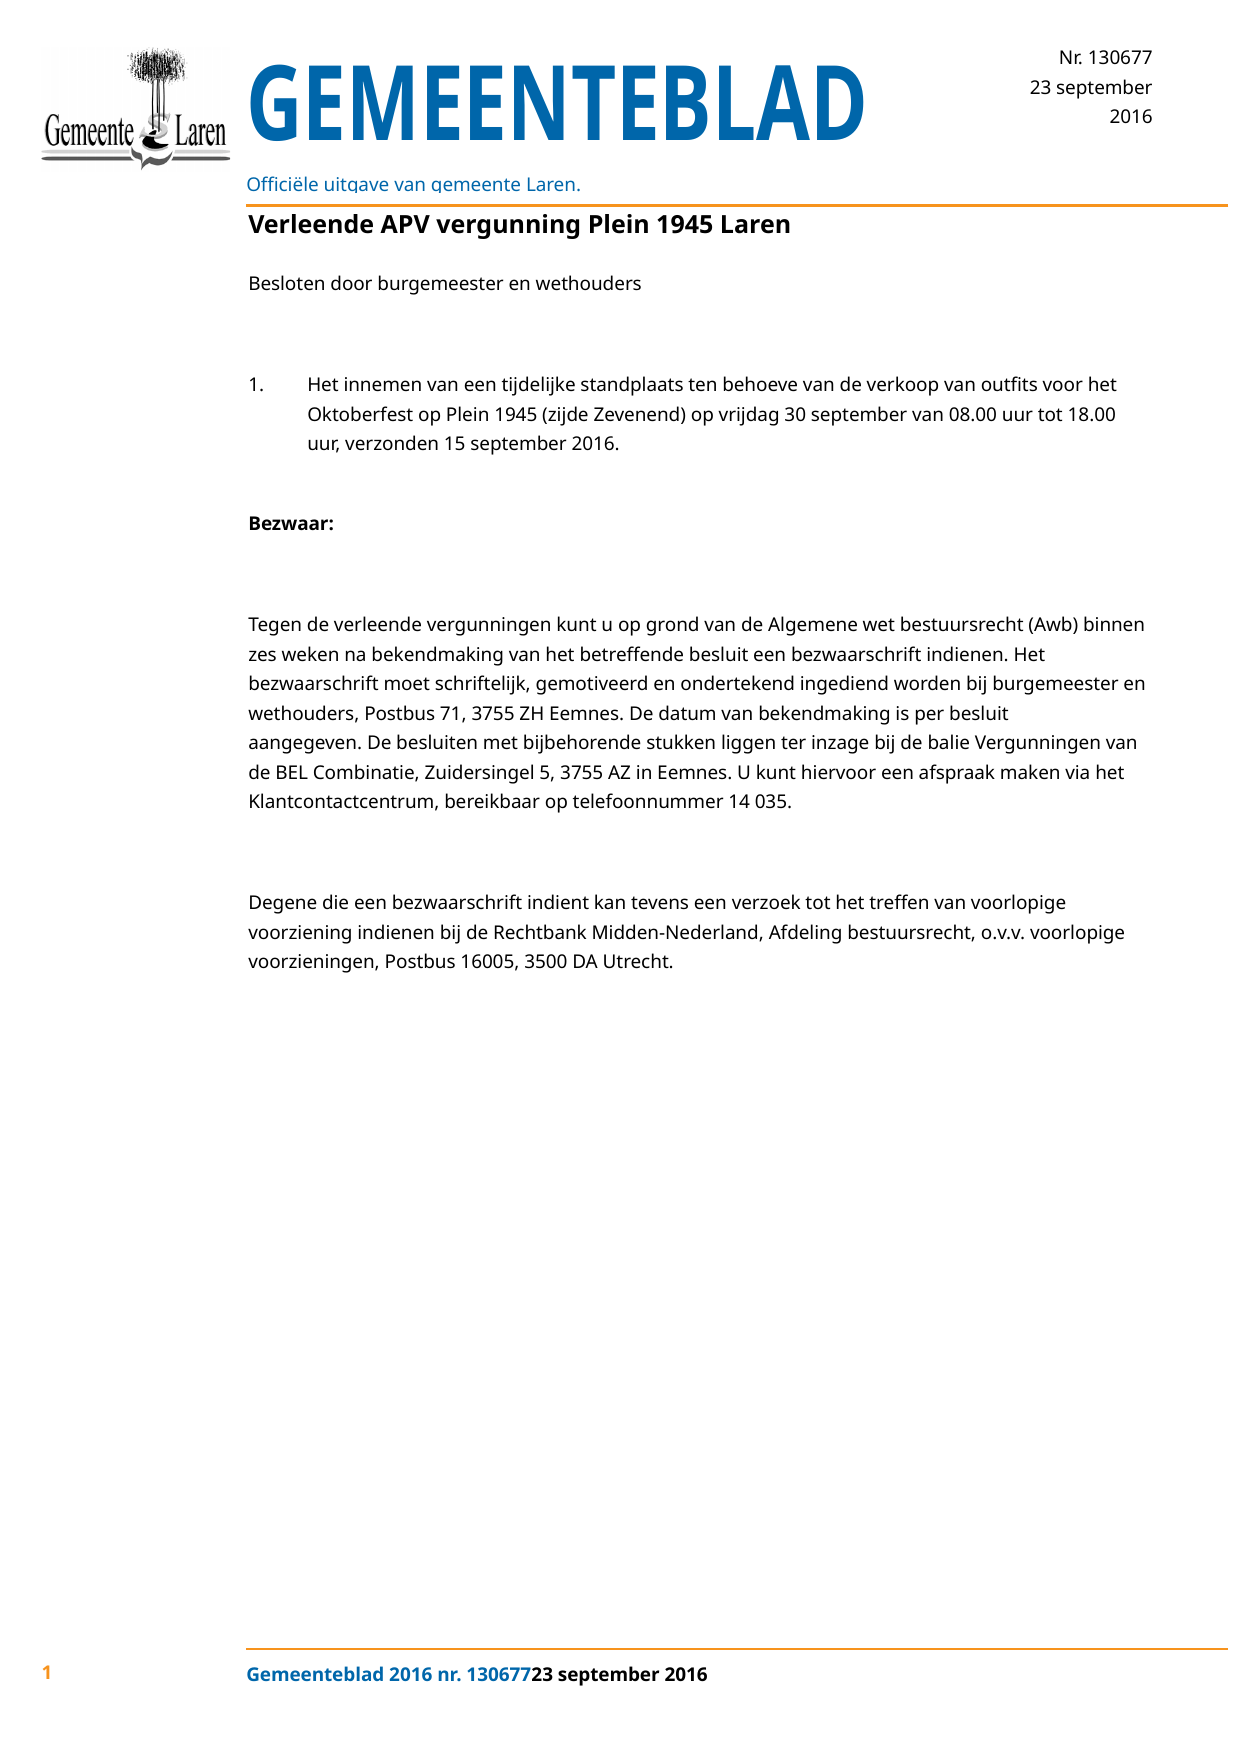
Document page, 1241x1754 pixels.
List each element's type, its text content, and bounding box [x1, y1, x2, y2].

text Bezwaar: [248, 510, 1152, 536]
text Verleende APV vergunning Plein 1945 Laren [248, 207, 1152, 241]
list Het innemen van een tijdelijke standplaats ten behoeve van de verkoop van outfits voor het Oktoberfest op Plein 1945 (zijde Zevenend) op vrijdag 30 september van 08.00 uur tot 18.00 uur, verzonden 15 september 2016. [248, 371, 1152, 456]
text Besloten door burgemeester en wethouders [248, 270, 1152, 296]
text Degene die een bezwaarschrift indient kan tevens een verzoek tot het treffen van voorlopige voorziening indienen bij de Rechtbank Midden-Nederland, Afdeling bestuursrecht, o.v.v. voorlopige voorzieningen, Postbus 16005, 3500 DA Utrecht. [248, 889, 1152, 974]
text Tegen de verleende vergunningen kunt u op grond van de Algemene wet bestuursrecht (Awb) binnen zes weken na bekendmaking van het betreffende besluit een bezwaarschrift indienen. Het bezwaarschrift moet schriftelijk, gemotiveerd en ondertekend ingediend worden bij burgemeester en wethouders, Postbus 71, 3755 ZH Eemnes. De datum van bekendmaking is per besluit aangegeven. De besluiten met bijbehorende stukken liggen ter inzage bij de balie Vergunningen van de BEL Combinatie, Zuidersingel 5, 3755 AZ in Eemnes. U kunt hiervoor een afspraak maken via het Klantcontactcentrum, bereikbaar op telefoonnummer 14 035. [248, 611, 1152, 814]
picture [41, 47, 231, 172]
